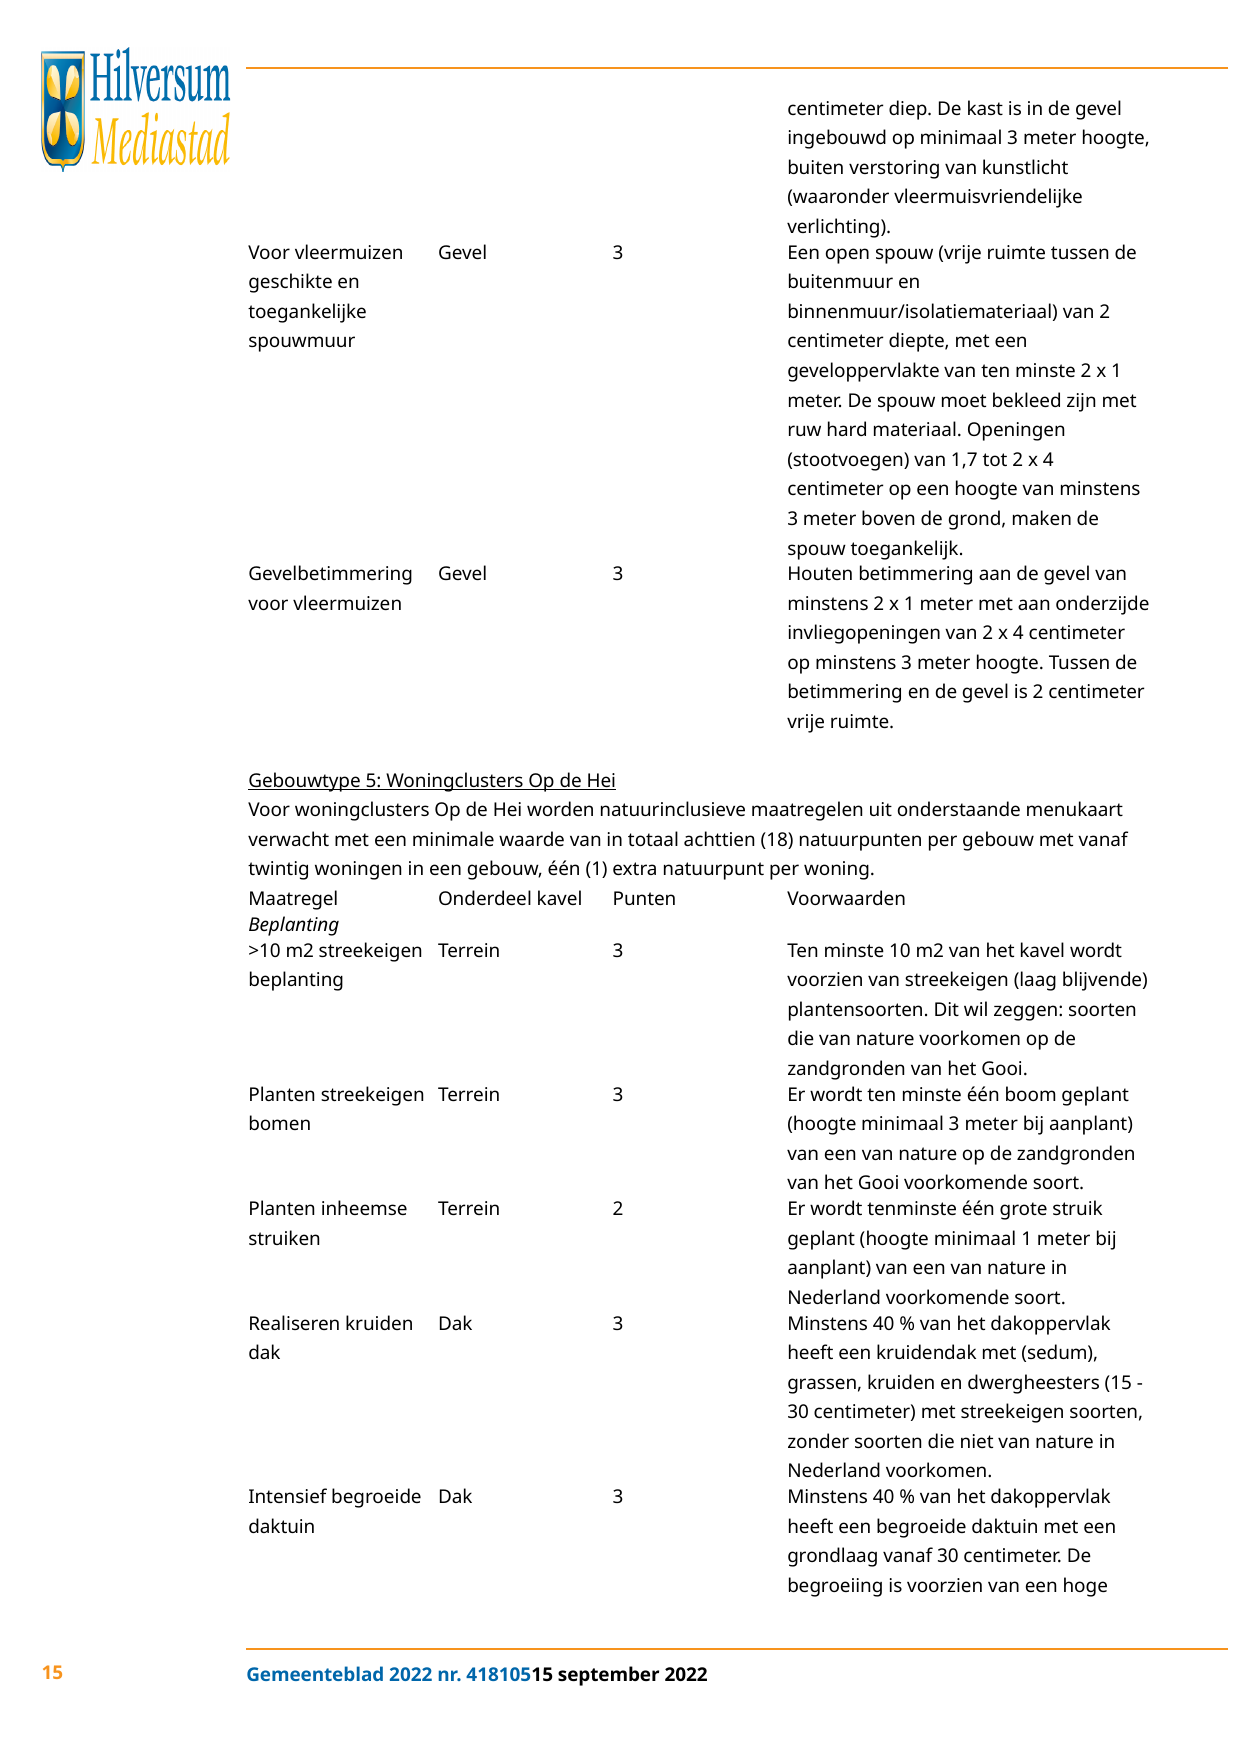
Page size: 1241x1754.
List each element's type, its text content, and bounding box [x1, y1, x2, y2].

table_cell 2 [613, 1195, 787, 1310]
table_cell 3 [613, 239, 787, 560]
table_cell 3 [613, 1310, 787, 1483]
table_cell 3 [613, 937, 787, 1081]
table_header Maatregel [248, 885, 438, 911]
table_cell [438, 911, 612, 937]
table_cell Ten minste 10 m2 van het kavel wordt voorzien van streekeigen (laag blijvende) plantensoorten. Dit wil zeggen: soorten die van nature voorkomen op de zandgronden van het Gooi. [787, 937, 1152, 1081]
text Gebouwtype 5: Woningclusters Op de Hei [248, 767, 1152, 793]
table_cell 3 [613, 1484, 787, 1598]
table_cell Terrein [438, 937, 612, 1081]
table_cell Houten betimmering aan de gevel van minstens 2 x 1 meter met aan onderzijde invliegopeningen van 2 x 4 centimeter op minstens 3 meter hoogte. Tussen de betimmering en de gevel is 2 centimeter vrije ruimte. [787, 560, 1152, 734]
table_cell Dak [438, 1310, 612, 1483]
table_cell 3 [613, 1081, 787, 1195]
table_cell 3 [613, 560, 787, 734]
text Voor woningclusters Op de Hei worden natuurinclusieve maatregelen uit onderstaande menukaart verwacht met een minimale waarde van in totaal achttien (18) natuurpunten per gebouw met vanaf twintig woningen in een gebouw, één (1) extra natuurpunt per woning. [248, 796, 1152, 881]
table_cell Een open spouw (vrije ruimte tussen de buitenmuur en binnenmuur/isolatiemateriaal) van 2 centimeter diepte, met een geveloppervlakte van ten minste 2 x 1 meter. De spouw moet bekleed zijn met ruw hard materiaal. Openingen (stootvoegen) van 1,7 tot 2 x 4 centimeter op een hoogte van minstens 3 meter boven de grond, maken de spouw toegankelijk. [787, 239, 1152, 560]
table_cell Beplanting [248, 911, 438, 937]
table_cell Realiseren kruiden dak [248, 1310, 438, 1483]
picture [41, 47, 231, 172]
table_cell [787, 911, 1152, 937]
table_cell [613, 95, 787, 239]
table_cell Er wordt ten minste één boom geplant (hoogte minimaal 3 meter bij aanplant) van een van nature op de zandgronden van het Gooi voorkomende soort. [787, 1081, 1152, 1195]
table_cell Voor vleermuizen geschikte en toegankelijke spouwmuur [248, 239, 438, 560]
table_cell [248, 95, 438, 239]
table_cell Intensief begroeide daktuin [248, 1484, 438, 1598]
table_cell centimeter diep. De kast is in de gevel ingebouwd op minimaal 3 meter hoogte, buiten verstoring van kunstlicht (waaronder vleermuisvriendelijke verlichting). [787, 95, 1152, 239]
table_header Voorwaarden [787, 885, 1152, 911]
table_cell Minstens 40 % van het dakoppervlak heeft een kruidendak met (sedum), grassen, kruiden en dwergheesters (15 - 30 centimeter) met streekeigen soorten, zonder soorten die niet van nature in Nederland voorkomen. [787, 1310, 1152, 1483]
table_cell >10 m2 streekeigen beplanting [248, 937, 438, 1081]
table_cell [613, 911, 787, 937]
table_cell Gevelbetimmering voor vleermuizen [248, 560, 438, 734]
table_cell Gevel [438, 239, 612, 560]
table_header Onderdeel kavel [438, 885, 612, 911]
table_header Punten [613, 885, 787, 911]
table_cell Planten inheemse struiken [248, 1195, 438, 1310]
table_cell Dak [438, 1484, 612, 1598]
table_cell Er wordt tenminste één grote struik geplant (hoogte minimaal 1 meter bij aanplant) van een van nature in Nederland voorkomende soort. [787, 1195, 1152, 1310]
table_cell [438, 95, 612, 239]
table_cell Gevel [438, 560, 612, 734]
table_cell Terrein [438, 1195, 612, 1310]
table_cell Minstens 40 % van het dakoppervlak heeft een begroeide daktuin met een grondlaag vanaf 30 centimeter. De begroeiing is voorzien van een hoge [787, 1484, 1152, 1598]
table_cell Planten streekeigen bomen [248, 1081, 438, 1195]
table_cell Terrein [438, 1081, 612, 1195]
